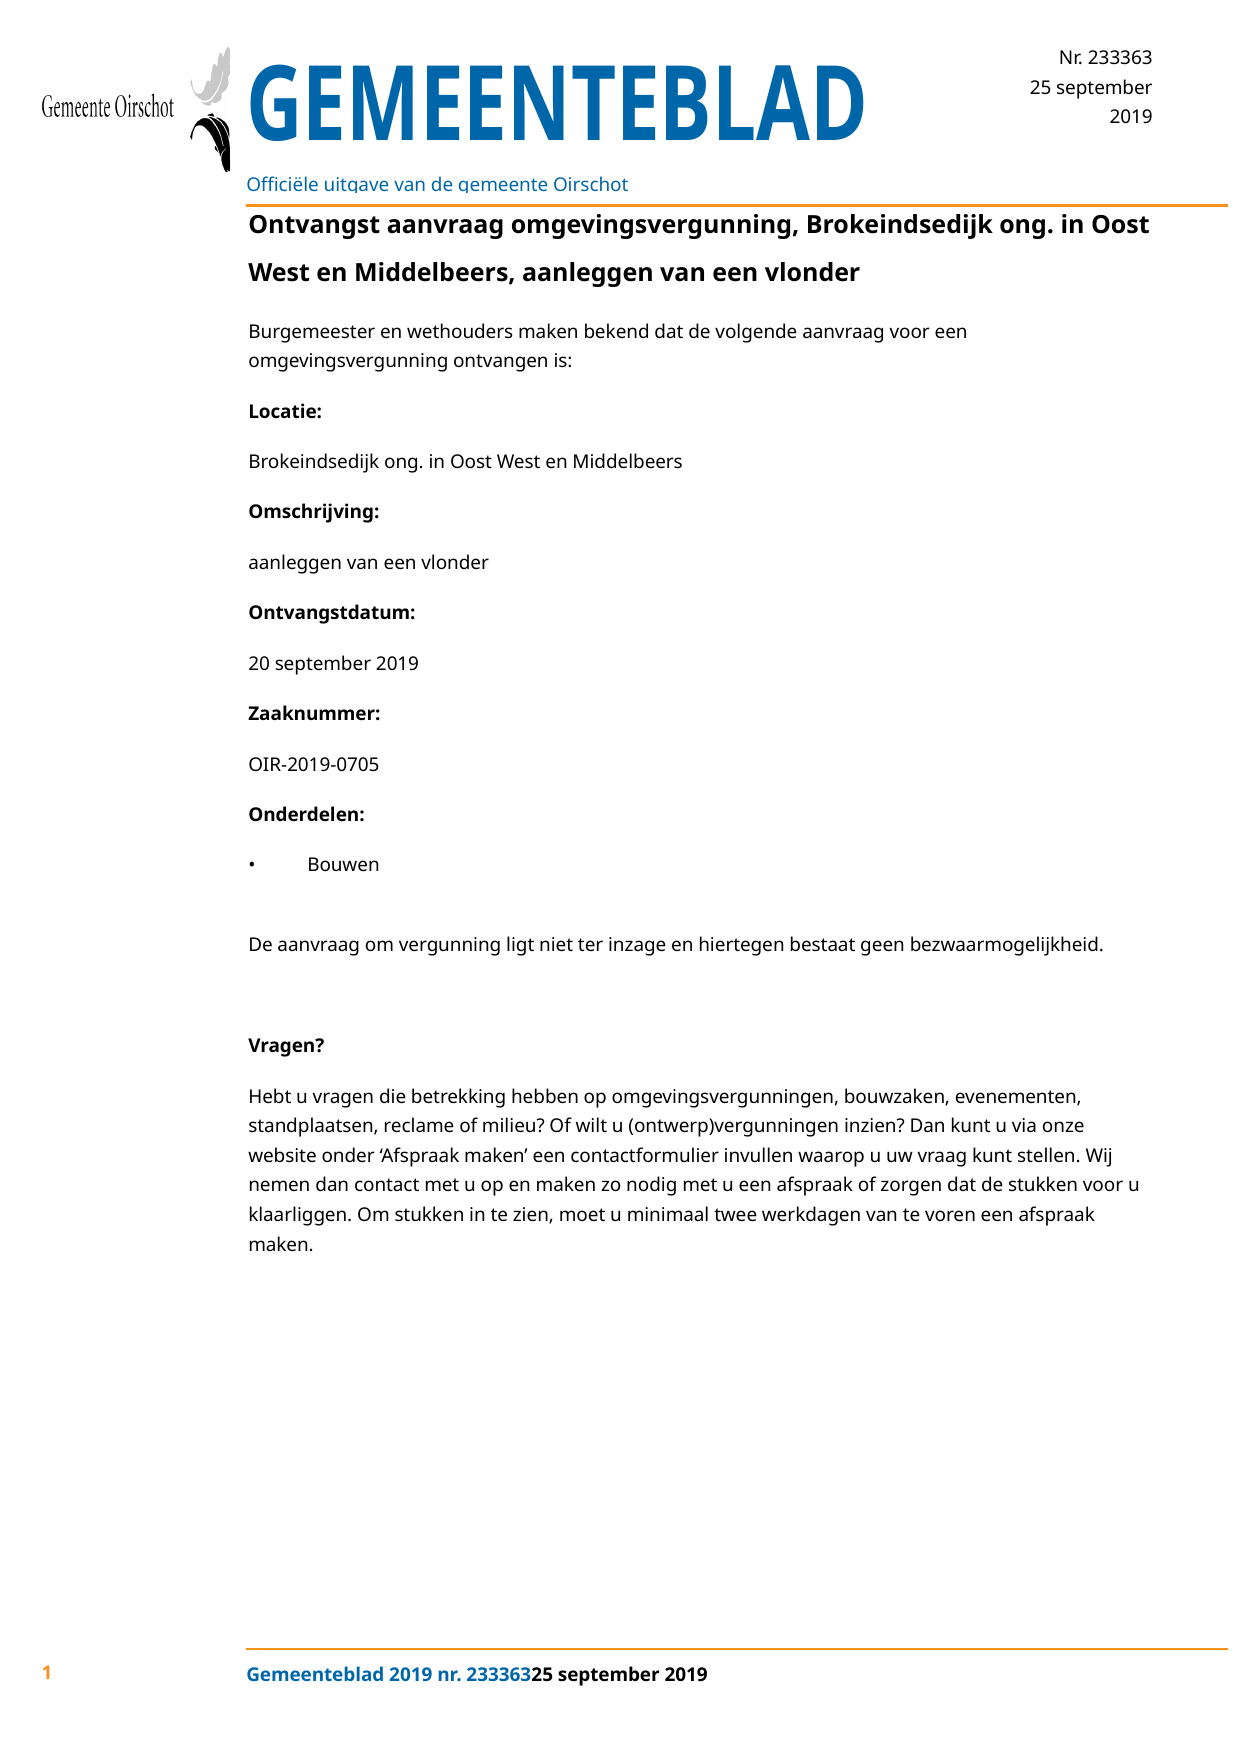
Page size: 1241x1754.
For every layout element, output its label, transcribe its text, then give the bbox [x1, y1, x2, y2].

list Bouwen [248, 852, 1152, 877]
text Locatie: [248, 398, 1152, 424]
text Onderdelen: [248, 801, 1152, 827]
text Hebt u vragen die betrekking hebben op omgevingsvergunningen, bouwzaken, evenementen, standplaatsen, reclame of milieu? Of wilt u (ontwerp)vergunningen inzien? Dan kunt u via onze website onder ‘Afspraak maken’ een contactformulier invullen waarop u uw vraag kunt stellen. Wij nemen dan contact met u op en maken zo nodig met u een afspraak of zorgen dat de stukken voor u klaarliggen. Om stukken in te zien, moet u minimaal twee werkdagen van te voren een afspraak maken. [248, 1083, 1152, 1257]
text De aanvraag om vergunning ligt niet ter inzage en hiertegen bestaat geen bezwaarmogelijkheid. [248, 932, 1152, 957]
picture [41, 47, 231, 172]
text Ontvangstdatum: [248, 599, 1152, 625]
text Brokeindsedijk ong. in Oost West en Middelbeers [248, 448, 1152, 474]
text Vragen? [248, 1032, 1152, 1058]
text Omschrijving: [248, 499, 1152, 524]
text 20 september 2019 [248, 650, 1152, 676]
text Burgemeester en wethouders maken bekend dat de volgende aanvraag voor een omgevingsvergunning ontvangen is: [248, 318, 1152, 373]
text OIR-2019-0705 [248, 751, 1152, 777]
text Ontvangst aanvraag omgevingsvergunning, Brokeindsedijk ong. in Oost West en Middelbeers, aanleggen van een vlonder [248, 207, 1152, 288]
text aanleggen van een vlonder [248, 549, 1152, 575]
text Zaaknummer: [248, 700, 1152, 726]
